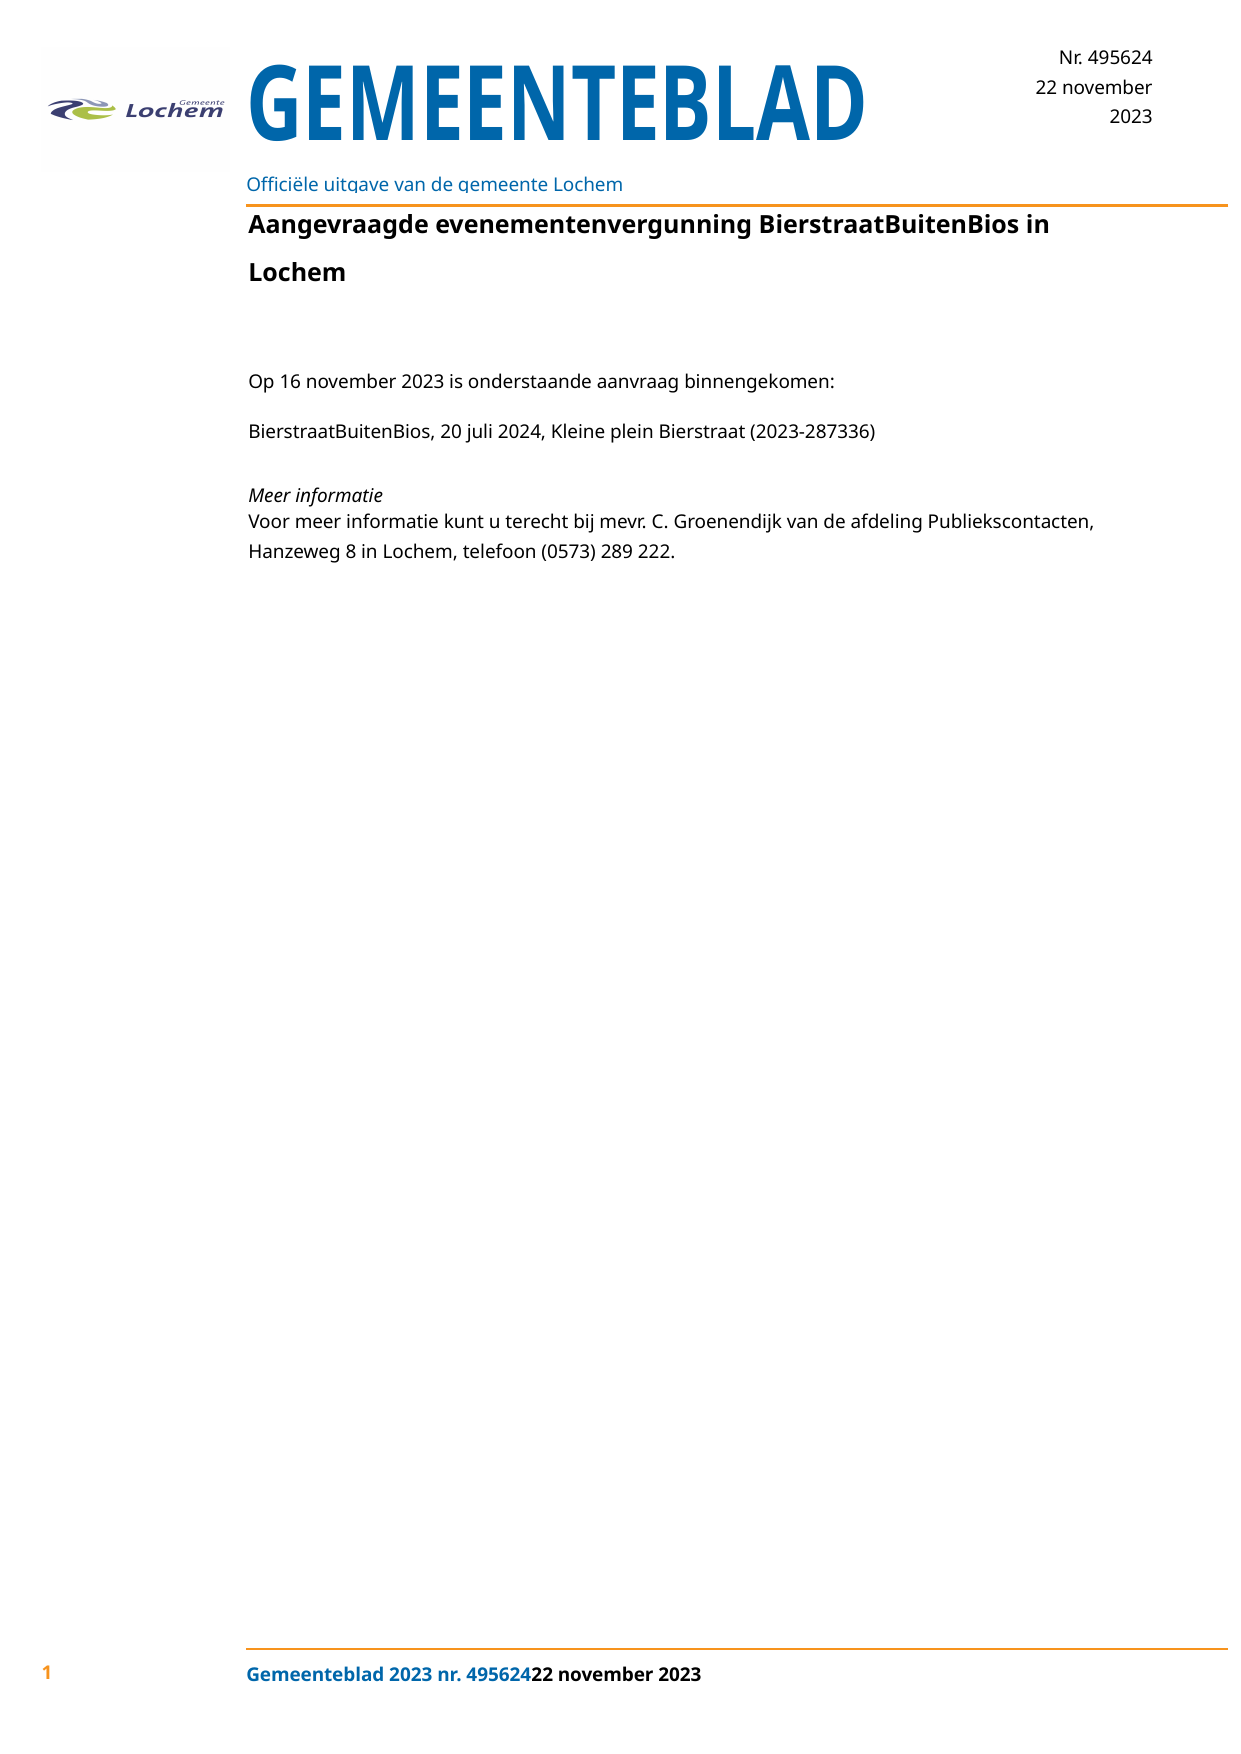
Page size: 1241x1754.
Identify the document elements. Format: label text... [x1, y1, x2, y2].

text Op 16 november 2023 is onderstaande aanvraag binnengekomen: [248, 368, 1152, 394]
picture [41, 47, 231, 172]
text Voor meer informatie kunt u terecht bij mevr. C. Groenendijk van de afdeling Publiekscontacten, Hanzeweg 8 in Lochem, telefoon (0573) 289 222. [248, 508, 1152, 564]
text Aangevraagde evenementenvergunning BierstraatBuitenBios in Lochem [248, 207, 1152, 288]
text Meer informatie [248, 483, 1152, 508]
text BierstraatBuitenBios, 20 juli 2024, Kleine plein Bierstraat (2023-287336) [248, 419, 1152, 444]
